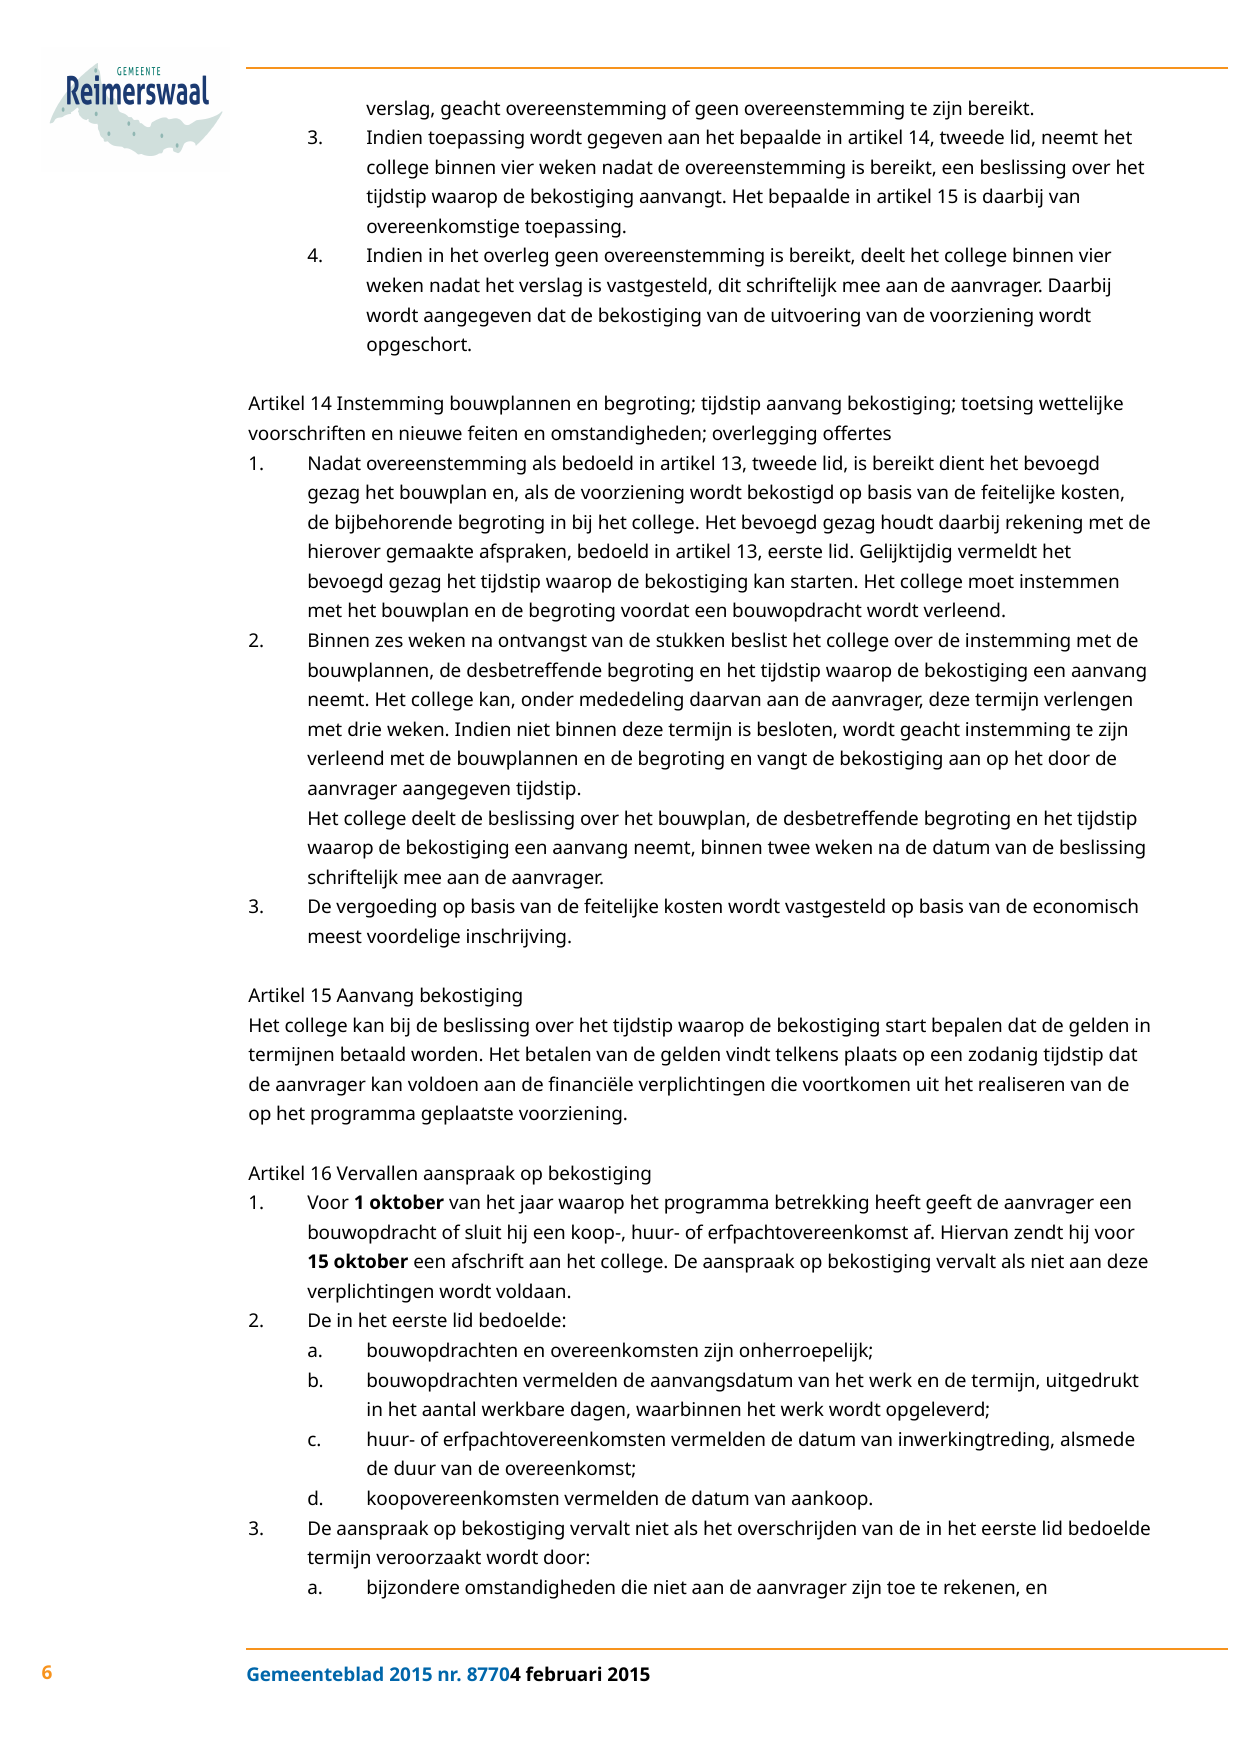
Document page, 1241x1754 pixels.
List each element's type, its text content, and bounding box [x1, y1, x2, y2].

list verslag, geacht overeenstemming of geen overeenstemming te zijn bereikt. [307, 95, 1152, 121]
list huur- of erfpachtovereenkomsten vermelden de datum van inwerkingtreding, alsmede de duur van de overeenkomst; [307, 1426, 1152, 1481]
list De vergoeding op basis van de feitelijke kosten wordt vastgesteld op basis van de economisch meest voordelige inschrijving. [248, 893, 1152, 949]
text Artikel 15 Aanvang bekostiging [248, 982, 1152, 1008]
list bijzondere omstandigheden die niet aan de aanvrager zijn toe te rekenen, en [307, 1574, 1152, 1600]
list bouwopdrachten en overeenkomsten zijn onherroepelijk; [307, 1337, 1152, 1363]
text Het college kan bij de beslissing over het tijdstip waarop de bekostiging start bepalen dat de gelden in termijnen betaald worden. Het betalen van de gelden vindt telkens plaats op een zodanig tijdstip dat de aanvrager kan voldoen aan de financiële verplichtingen die voortkomen uit het realiseren van de op het programma geplaatste voorziening. [248, 1012, 1152, 1126]
text Artikel 16 Vervallen aanspraak op bekostiging [248, 1160, 1152, 1186]
list koopovereenkomsten vermelden de datum van aankoop. [307, 1485, 1152, 1511]
list Indien toepassing wordt gegeven aan het bepaalde in artikel 14, tweede lid, neemt het college binnen vier weken nadat de overeenstemming is bereikt, een beslissing over het tijdstip waarop de bekostiging aanvangt. Het bepaalde in artikel 15 is daarbij van overeenkomstige toepassing. [307, 124, 1152, 239]
list Nadat overeenstemming als bedoeld in artikel 13, tweede lid, is bereikt dient het bevoegd gezag het bouwplan en, als de voorziening wordt bekostigd op basis van de feitelijke kosten, de bijbehorende begroting in bij het college. Het bevoegd gezag houdt daarbij rekening met de hierover gemaakte afspraken, bedoeld in artikel 13, eerste lid. Gelijktijdig vermeldt het bevoegd gezag het tijdstip waarop de bekostiging kan starten. Het college moet instemmen met het bouwplan en de begroting voordat een bouwopdracht wordt verleend. [248, 450, 1152, 623]
picture [41, 47, 231, 172]
list bouwopdrachten vermelden de aanvangsdatum van het werk en de termijn, uitgedrukt in het aantal werkbare dagen, waarbinnen het werk wordt opgeleverd; [307, 1367, 1152, 1422]
list De aanspraak op bekostiging vervalt niet als het overschrijden van de in het eerste lid bedoelde termijn veroorzaakt wordt door: [248, 1515, 1152, 1570]
text Artikel 14 Instemming bouwplannen en begroting; tijdstip aanvang bekostiging; toetsing wettelijke voorschriften en nieuwe feiten en omstandigheden; overlegging offertes [248, 391, 1152, 446]
list Voor 1 oktober van het jaar waarop het programma betrekking heeft geeft de aanvrager een bouwopdracht of sluit hij een koop-, huur- of erfpachtovereenkomst af. Hiervan zendt hij voor 15 oktober een afschrift aan het college. De aanspraak op bekostiging vervalt als niet aan deze verplichtingen wordt voldaan. [248, 1189, 1152, 1304]
list Het college deelt de beslissing over het bouwplan, de desbetreffende begroting en het tijdstip waarop de bekostiging een aanvang neemt, binnen twee weken na de datum van de beslissing schriftelijk mee aan de aanvrager. [248, 805, 1152, 890]
list Indien in het overleg geen overeenstemming is bereikt, deelt het college binnen vier weken nadat het verslag is vastgesteld, dit schriftelijk mee aan de aanvrager. Daarbij wordt aangegeven dat de bekostiging van de uitvoering van de voorziening wordt opgeschort. [307, 243, 1152, 357]
list De in het eerste lid bedoelde: [248, 1308, 1152, 1333]
list Binnen zes weken na ontvangst van de stukken beslist het college over de instemming met de bouwplannen, de desbetreffende begroting en het tijdstip waarop de bekostiging een aanvang neemt. Het college kan, onder mededeling daarvan aan de aanvrager, deze termijn verlengen met drie weken. Indien niet binnen deze termijn is besloten, wordt geacht instemming te zijn verleend met de bouwplannen en de begroting en vangt de bekostiging aan op het door de aanvrager aangegeven tijdstip. [248, 627, 1152, 801]
